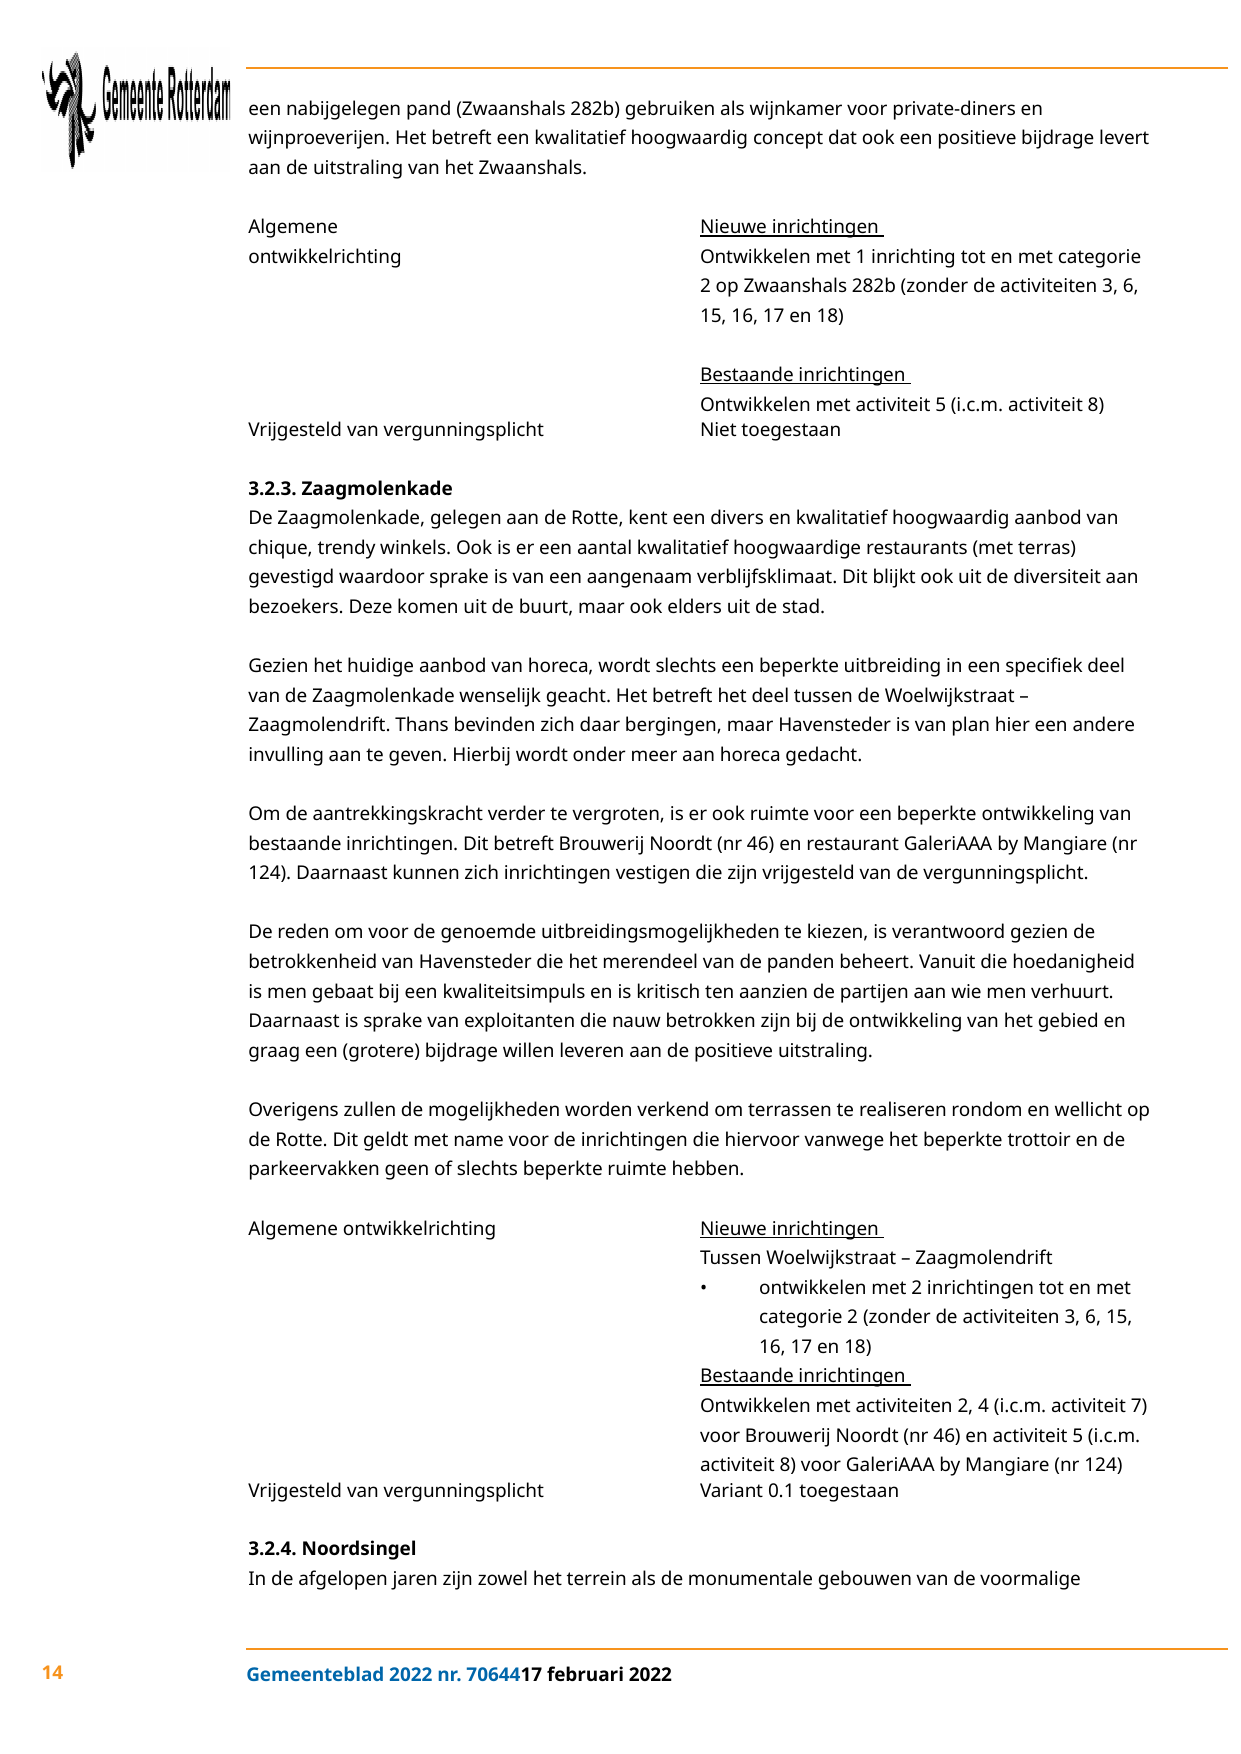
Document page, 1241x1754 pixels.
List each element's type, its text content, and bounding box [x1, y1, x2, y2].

table_cell Vrijgesteld van vergunningsplicht [248, 416, 700, 442]
table_cell Niet toegestaan [700, 416, 1152, 442]
text een nabijgelegen pand (Zwaanshals 282b) gebruiken als wijnkamer voor private-diners en wijnproeverijen. Het betreft een kwalitatief hoogwaardig concept dat ook een positieve bijdrage levert aan de uitstraling van het Zwaanshals. [248, 95, 1152, 180]
table_cell Vrijgesteld van vergunningsplicht [248, 1477, 700, 1503]
text De Zaagmolenkade, gelegen aan de Rotte, kent een divers en kwalitatief hoogwaardig aanbod van chique, trendy winkels. Ook is er een aantal kwalitatief hoogwaardige restaurants (met terras) gevestigd waardoor sprake is van een aangenaam verblijfsklimaat. Dit blijkt ook uit de diversiteit aan bezoekers. Deze komen uit de buurt, maar ook elders uit de stad. [248, 504, 1152, 619]
text 3.2.4. Noordsingel [248, 1536, 1152, 1561]
table_header Algemene ontwikkelrichting [248, 1215, 700, 1477]
text In de afgelopen jaren zijn zowel het terrein als de monumentale gebouwen van de voormalige [248, 1565, 1152, 1591]
table_header Nieuwe inrichtingen Ontwikkelen met 1 inrichting tot en met categorie 2 op Zwaanshals 282b (zonder de activiteiten 3, 6, 15, 16, 17 en 18) Bestaande inrichtingen Ontwikkelen met activiteit 5 (i.c.m. activiteit 8) [700, 213, 1152, 416]
text Om de aantrekkingskracht verder te vergroten, is er ook ruimte voor een beperkte ontwikkeling van bestaande inrichtingen. Dit betreft Brouwerij Noordt (nr 46) en restaurant GaleriAAA by Mangiare (nr 124). Daarnaast kunnen zich inrichtingen vestigen die zijn vrijgesteld van de vergunningsplicht. [248, 800, 1152, 885]
table_header Algemene ontwikkelrichting [248, 213, 700, 416]
text De reden om voor de genoemde uitbreidingsmogelijkheden te kiezen, is verantwoord gezien de betrokkenheid van Havensteder die het merendeel van de panden beheert. Vanuit die hoedanigheid is men gebaat bij een kwaliteitsimpuls en is kritisch ten aanzien de partijen aan wie men verhuurt. Daarnaast is sprake van exploitanten die nauw betrokken zijn bij de ontwikkeling van het gebied en graag een (grotere) bijdrage willen leveren aan de positieve uitstraling. [248, 919, 1152, 1063]
table_header Nieuwe inrichtingen Tussen Woelwijkstraat – Zaagmolendrift ontwikkelen met 2 inrichtingen tot en met categorie 2 (zonder de activiteiten 3, 6, 15, 16, 17 en 18) Bestaande inrichtingen Ontwikkelen met activiteiten 2, 4 (i.c.m. activiteit 7) voor Brouwerij Noordt (nr 46) en activiteit 5 (i.c.m. activiteit 8) voor GaleriAAA by Mangiare (nr 124) [700, 1215, 1152, 1477]
text Overigens zullen de mogelijkheden worden verkend om terrassen te realiseren rondom en wellicht op de Rotte. Dit geldt met name voor de inrichtingen die hiervoor vanwege het beperkte trottoir en de parkeervakken geen of slechts beperkte ruimte hebben. [248, 1096, 1152, 1181]
text Gezien het huidige aanbod van horeca, wordt slechts een beperkte uitbreiding in een specifiek deel van de Zaagmolenkade wenselijk geacht. Het betreft het deel tussen de Woelwijkstraat – Zaagmolendrift. Thans bevinden zich daar bergingen, maar Havensteder is van plan hier een andere invulling aan te geven. Hierbij wordt onder meer aan horeca gedacht. [248, 652, 1152, 767]
table_cell Variant 0.1 toegestaan [700, 1477, 1152, 1503]
picture [41, 47, 231, 172]
text 3.2.3. Zaagmolenkade [248, 475, 1152, 501]
